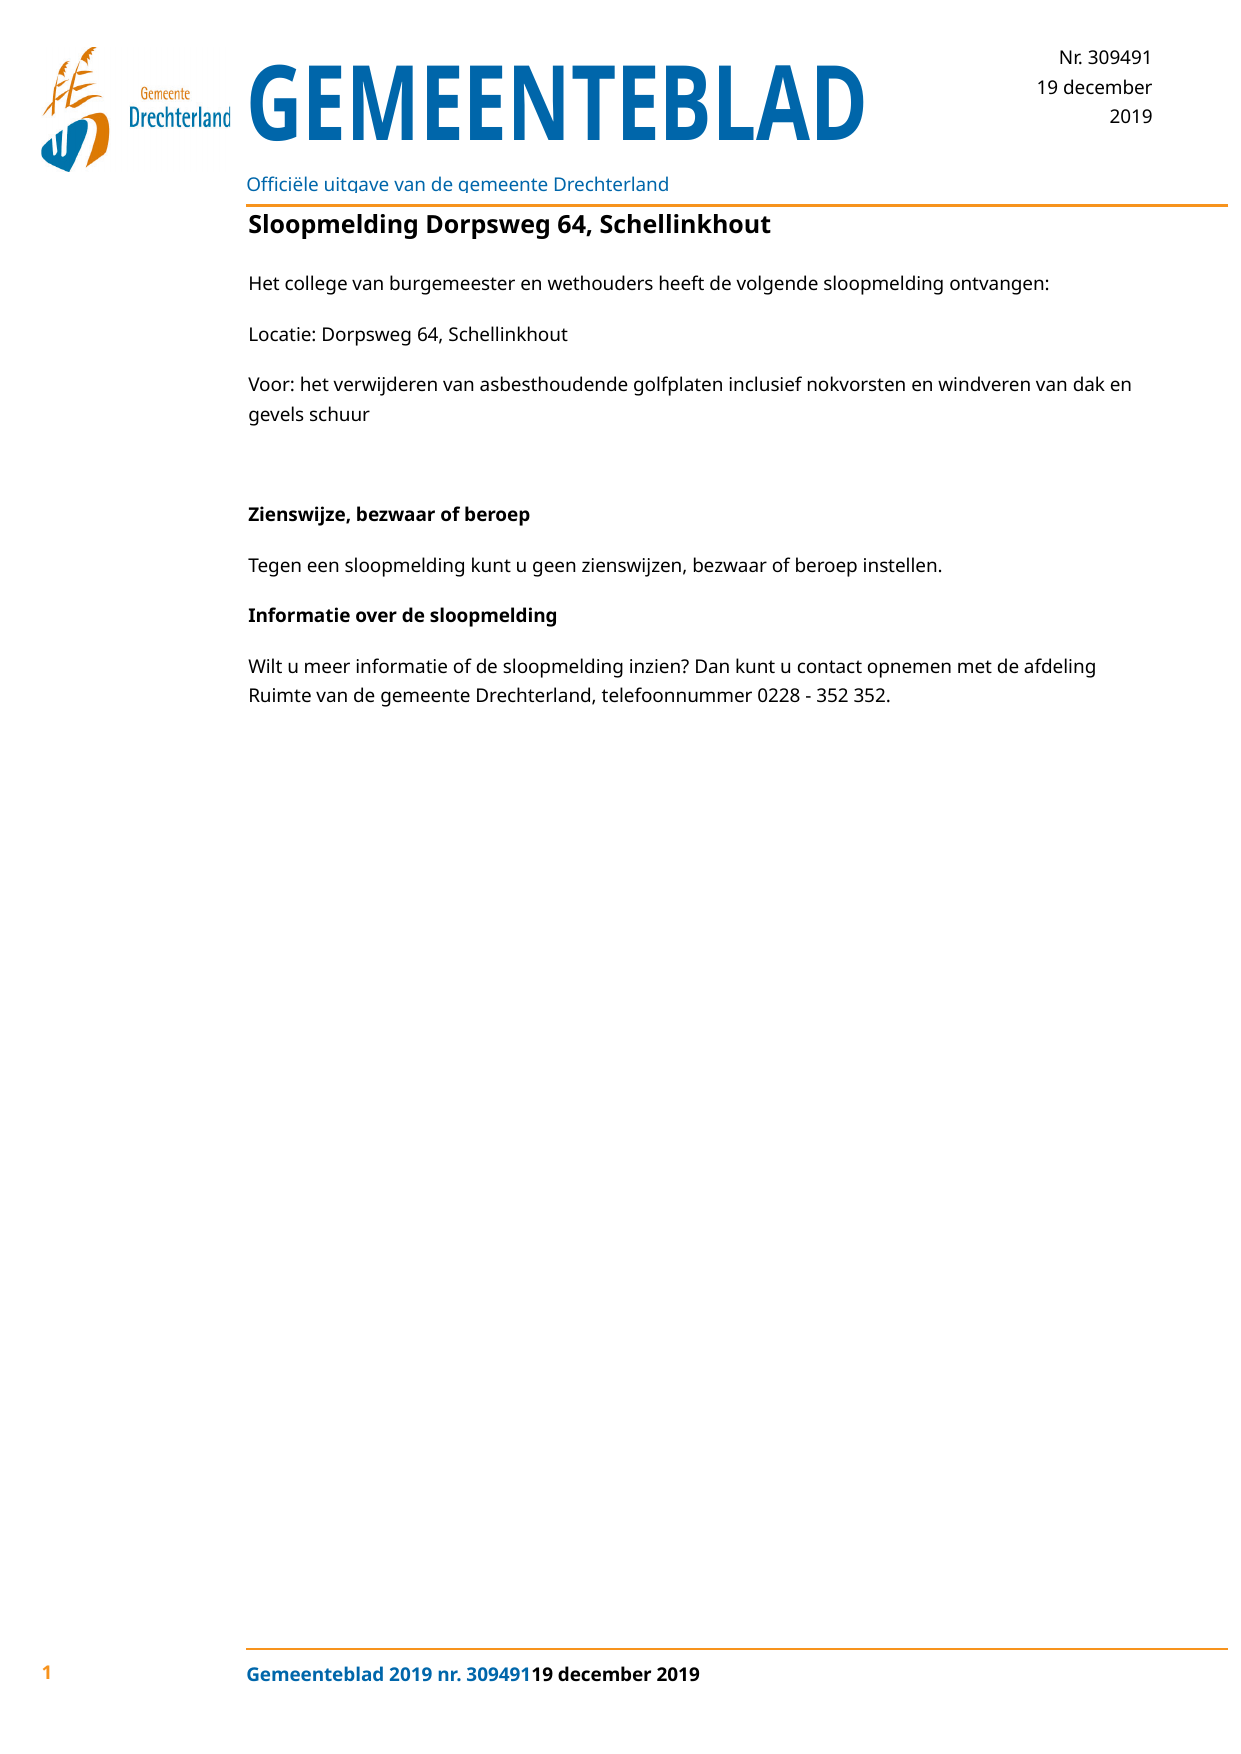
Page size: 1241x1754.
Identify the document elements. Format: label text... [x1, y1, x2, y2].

text Sloopmelding Dorpsweg 64, Schellinkhout [248, 207, 1152, 241]
text Zienswijze, bezwaar of beroep [248, 502, 1152, 527]
text Informatie over de sloopmelding [248, 602, 1152, 628]
picture [226, 115, 231, 124]
picture [41, 158, 64, 172]
text Het college van burgemeester en wethouders heeft de volgende sloopmelding ontvangen: [248, 270, 1152, 296]
text Wilt u meer informatie of de sloopmelding inzien? Dan kunt u contact opnemen met de afdeling Ruimte van de gemeente Drechterland, telefoonnummer 0228 - 352 352. [248, 653, 1152, 708]
picture [41, 47, 231, 172]
text Tegen een sloopmelding kunt u geen zienswijzen, bezwaar of beroep instellen. [248, 552, 1152, 578]
text Voor: het verwijderen van asbesthoudende golfplaten inclusief nokvorsten en windveren van dak en gevels schuur [248, 371, 1152, 426]
text Locatie: Dorpsweg 64, Schellinkhout [248, 321, 1152, 346]
